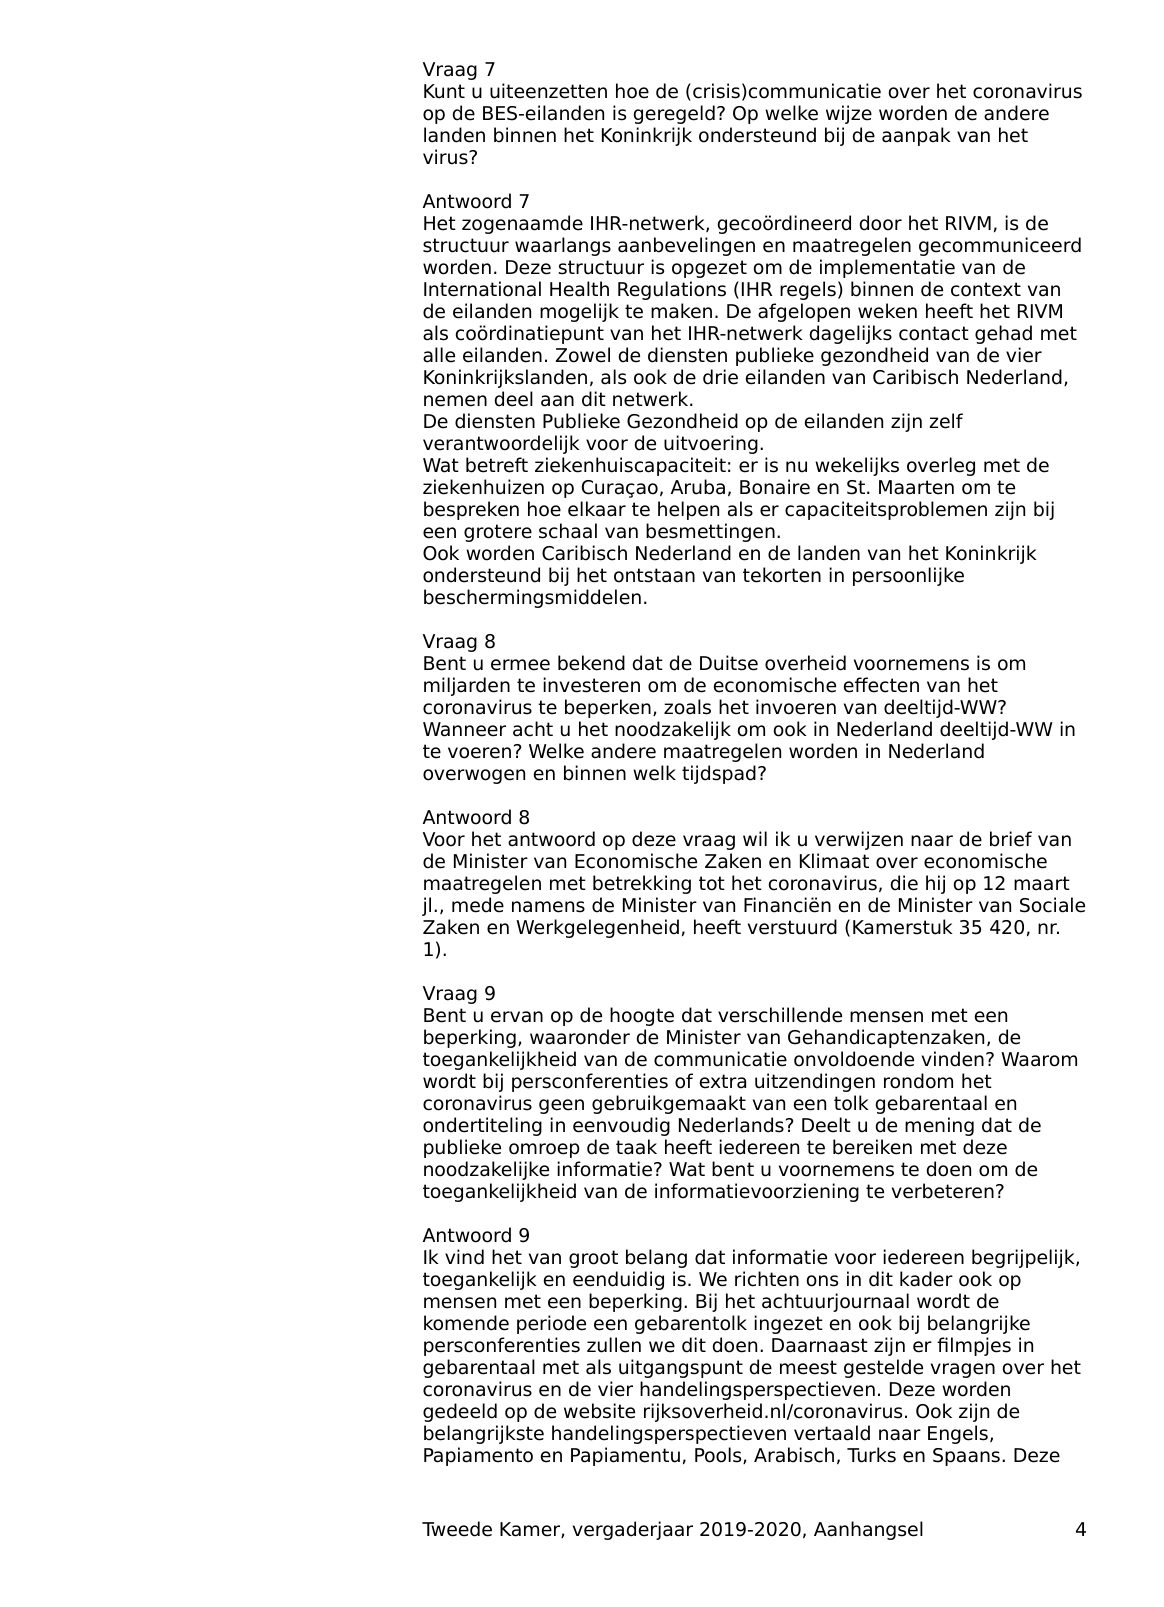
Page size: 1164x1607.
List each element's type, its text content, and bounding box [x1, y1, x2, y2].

text Voor het antwoord op deze vraag wil ik u verwijzen naar de brief van de Minister van Economische Zaken en Klimaat over economische maatregelen met betrekking tot het coronavirus, die hij op 12 maart jl., mede namens de Minister van Financiën en de Minister van Sociale Zaken en Werkgelegenheid, heeft verstuurd (Kamerstuk 35 420, nr. 1). [422, 829, 1087, 961]
text Bent u ervan op de hoogte dat verschillende mensen met een beperking, waaronder de Minister van Gehandicaptenzaken, de toegankelijkheid van de communicatie onvoldoende vinden? Waarom wordt bij persconferenties of extra uitzendingen rondom het coronavirus geen gebruikgemaakt van een tolk gebarentaal en ondertiteling in eenvoudig Nederlands? Deelt u de mening dat de publieke omroep de taak heeft iedereen te bereiken met deze noodzakelijke informatie? Wat bent u voornemens te doen om de toegankelijkheid van de informatievoorziening te verbeteren? [422, 1005, 1087, 1203]
text Antwoord 8 [422, 807, 1087, 829]
text Het zogenaamde IHR-netwerk, gecoördineerd door het RIVM, is de structuur waarlangs aanbevelingen en maatregelen gecommuniceerd worden. Deze structuur is opgezet om de implementatie van de International Health Regulations (IHR regels) binnen de context van de eilanden mogelijk te maken. De afgelopen weken heeft het RIVM als coördinatiepunt van het IHR-netwerk dagelijks contact gehad met alle eilanden. Zowel de diensten publieke gezondheid van de vier Koninkrijkslanden, als ook de drie eilanden van Caribisch Nederland, nemen deel aan dit netwerk. [422, 213, 1087, 411]
text Vraag 8 [422, 631, 1087, 653]
text De diensten Publieke Gezondheid op de eilanden zijn zelf verantwoordelijk voor de uitvoering. [422, 411, 1087, 455]
text Antwoord 7 [422, 191, 1087, 213]
text Ook worden Caribisch Nederland en de landen van het Koninkrijk ondersteund bij het ontstaan van tekorten in persoonlijke beschermingsmiddelen. [422, 543, 1087, 609]
text Vraag 9 [422, 983, 1087, 1005]
text Kunt u uiteenzetten hoe de (crisis)communicatie over het coronavirus op de BES-eilanden is geregeld? Op welke wijze worden de andere landen binnen het Koninkrijk ondersteund bij de aanpak van het virus? [422, 81, 1087, 169]
text Wat betreft ziekenhuiscapaciteit: er is nu wekelijks overleg met de ziekenhuizen op Curaçao, Aruba, Bonaire en St. Maarten om te bespreken hoe elkaar te helpen als er capaciteitsproblemen zijn bij een grotere schaal van besmettingen. [422, 455, 1087, 543]
text Ik vind het van groot belang dat informatie voor iedereen begrijpelijk, toegankelijk en eenduidig is. We richten ons in dit kader ook op mensen met een beperking. Bij het achtuurjournaal wordt de komende periode een gebarentolk ingezet en ook bij belangrijke persconferenties zullen we dit doen. Daarnaast zijn er filmpjes in gebarentaal met als uitgangspunt de meest gestelde vragen over het coronavirus en de vier handelingsperspectieven. Deze worden gedeeld op de website rijksoverheid.nl/coronavirus. Ook zijn de belangrijkste handelingsperspectieven vertaald naar Engels, Papiamento en Papiamentu, Pools, Arabisch, Turks en Spaans. Deze [422, 1247, 1087, 1467]
text Bent u ermee bekend dat de Duitse overheid voornemens is om miljarden te investeren om de economische effecten van het coronavirus te beperken, zoals het invoeren van deeltijd-WW? Wanneer acht u het noodzakelijk om ook in Nederland deeltijd-WW in te voeren? Welke andere maatregelen worden in Nederland overwogen en binnen welk tijdspad? [422, 653, 1087, 785]
text Vraag 7 [422, 59, 1087, 81]
text Antwoord 9 [422, 1225, 1087, 1247]
